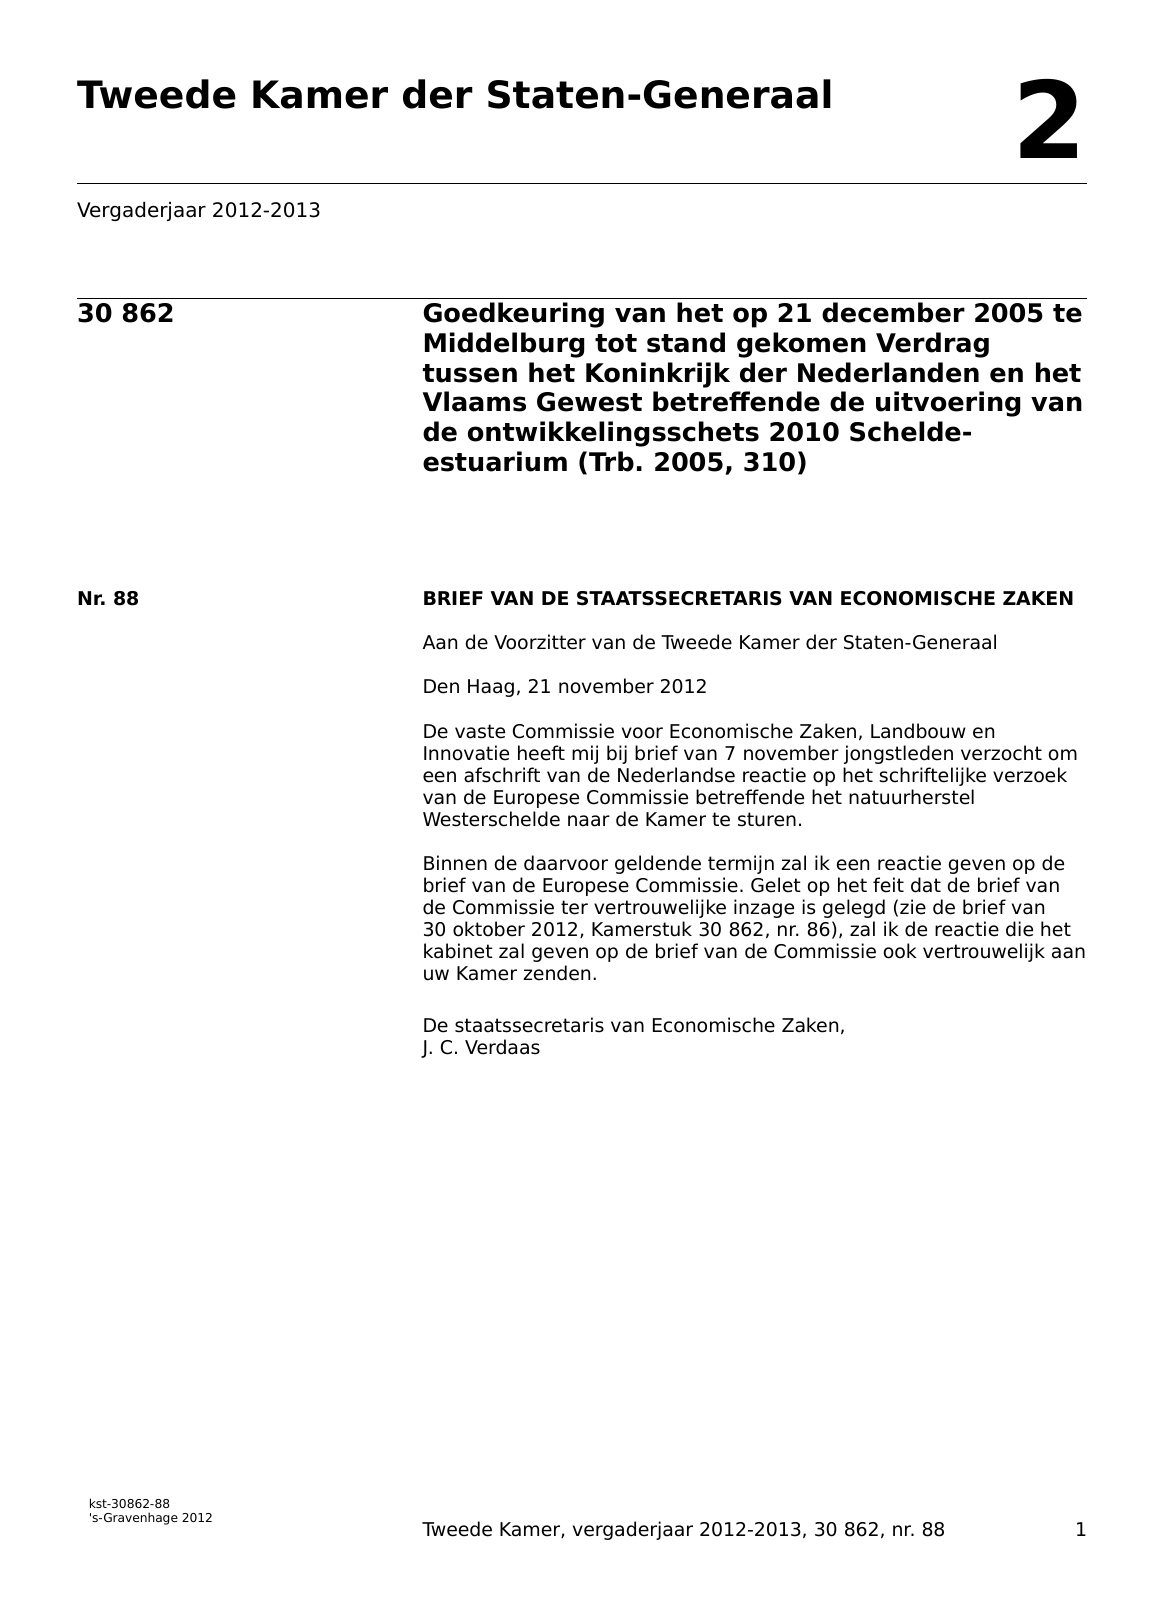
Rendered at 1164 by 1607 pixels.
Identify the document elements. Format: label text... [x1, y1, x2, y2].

table_header Tweede Kamer der Staten-Generaal [77, 59, 886, 183]
text 's-Gravenhage 2012 [88, 1511, 323, 1525]
text Den Haag, 21 november 2012 [422, 676, 1087, 698]
text Aan de Voorzitter van de Tweede Kamer der Staten-Generaal [422, 632, 1087, 654]
subtitle 30 862 Goedkeuring van het op 21 december 2005 te Middelburg tot stand gekomen Verdrag tussen het Koninkrijk der Nederlanden en het Vlaams Gewest betreffende de uitvoering van de ontwikkelingsschets 2010 Schelde-estuarium (Trb. 2005, 310) [77, 299, 1087, 477]
text Binnen de daarvoor geldende termijn zal ik een reactie geven op de brief van de Europese Commissie. Gelet op het feit dat de brief van de Commissie ter vertrouwelijke inzage is gelegd (zie de brief van 30 oktober 2012, Kamerstuk 30 862, nr. 86), zal ik de reactie die het kabinet zal geven op de brief van de Commissie ook vertrouwelijk aan uw Kamer zenden. [422, 853, 1087, 984]
subtitle Nr. 88 BRIEF VAN DE STAATSSECRETARIS VAN ECONOMISCHE ZAKEN [77, 588, 1087, 610]
text De vaste Commissie voor Economische Zaken, Landbouw en Innovatie heeft mij bij brief van 7 november jongstleden verzocht om een afschrift van de Nederlandse reactie op het schriftelijke verzoek van de Europese Commissie betreffende het natuurherstel Westerschelde naar de Kamer te sturen. [422, 721, 1087, 831]
text De staatssecretaris van Economische Zaken, J. C. Verdaas [422, 1014, 1087, 1058]
table_cell Vergaderjaar 2012-2013 [77, 184, 1087, 298]
text kst-30862-88 [88, 1497, 323, 1511]
table_header 2 [886, 59, 1087, 183]
